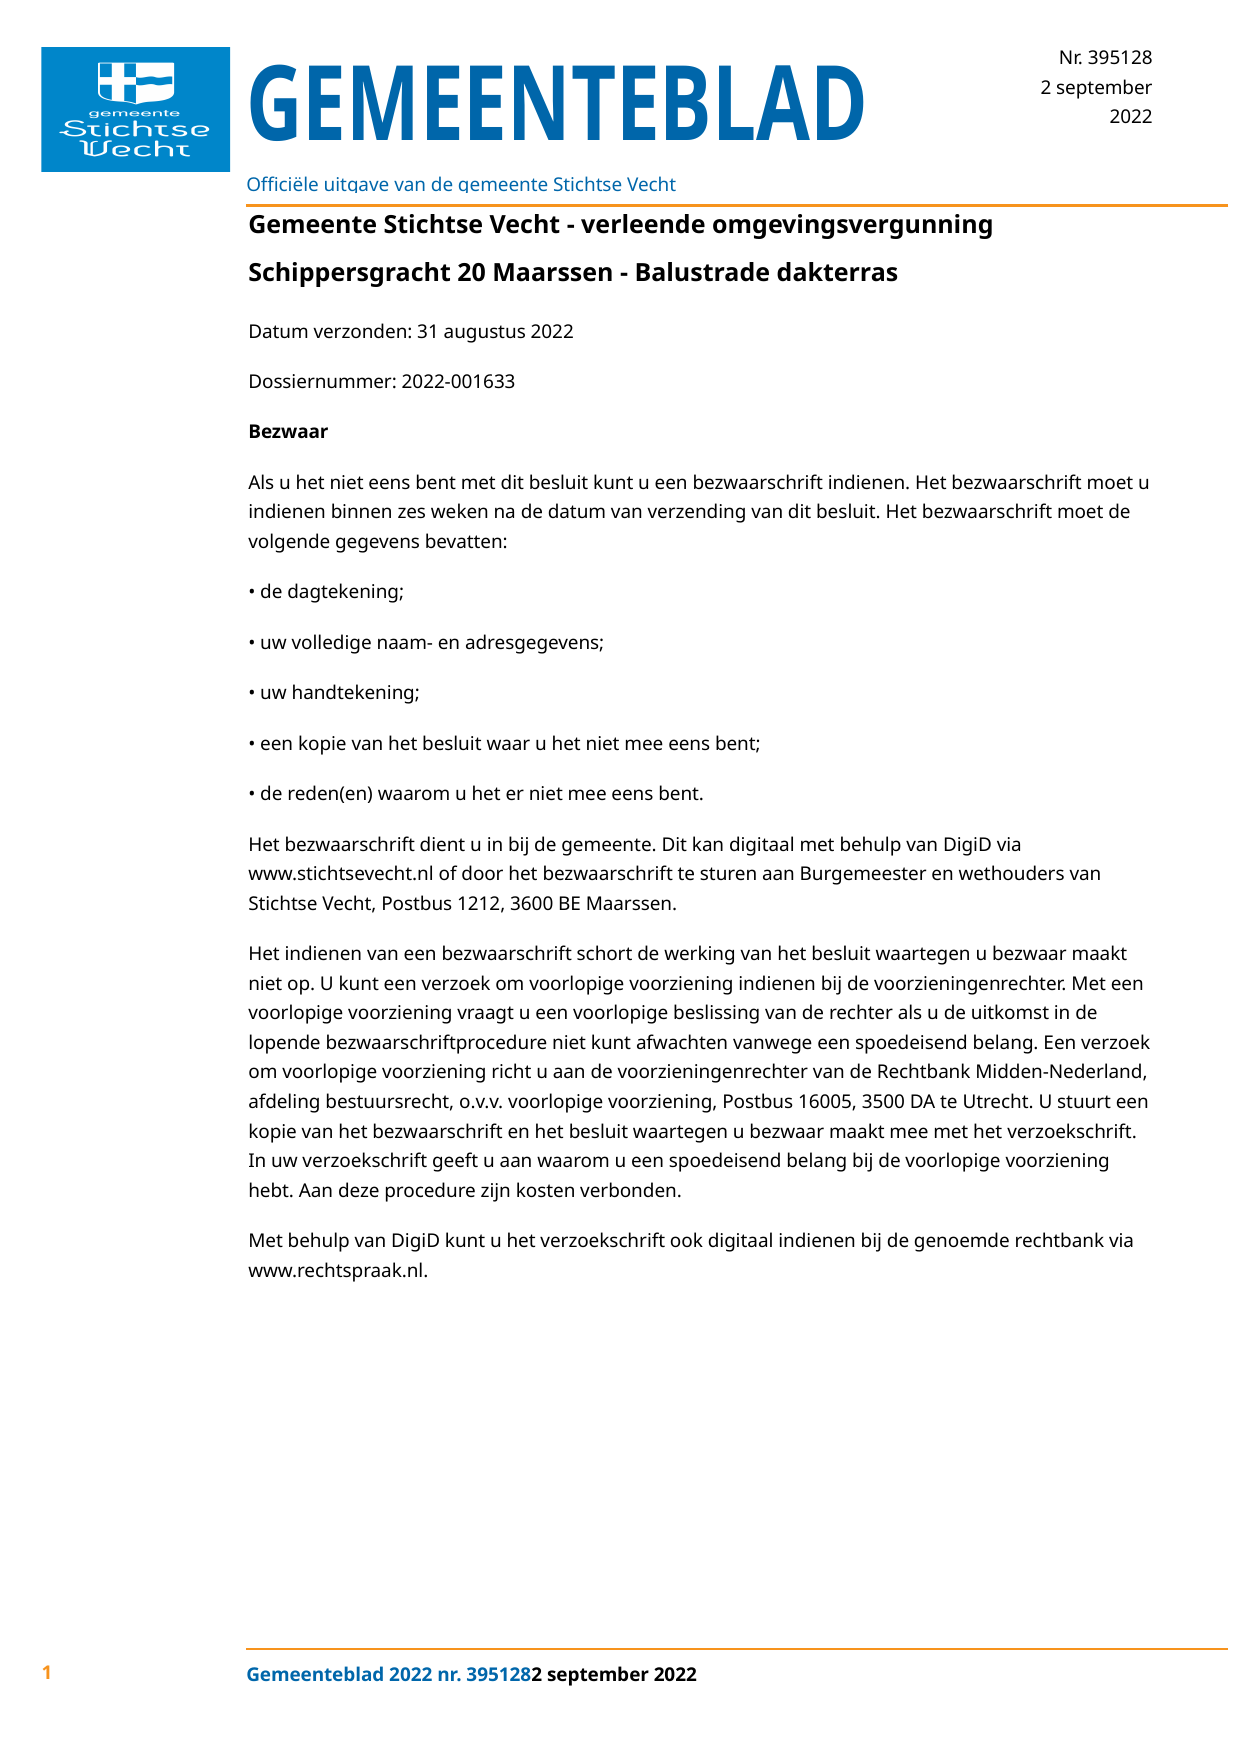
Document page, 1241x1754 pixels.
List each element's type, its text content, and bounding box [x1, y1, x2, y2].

text Datum verzonden: 31 augustus 2022 [248, 318, 1152, 344]
text Bezwaar [248, 419, 1152, 444]
text • een kopie van het besluit waar u het niet mee eens bent; [248, 730, 1152, 756]
text • de reden(en) waarom u het er niet mee eens bent. [248, 780, 1152, 806]
picture [99, 63, 135, 101]
text Met behulp van DigiD kunt u het verzoekschrift ook digitaal indienen bij de genoemde rechtbank via www.rechtspraak.nl. [248, 1227, 1152, 1283]
text Het indienen van een bezwaarschrift schort de werking van het besluit waartegen u bezwaar maakt niet op. U kunt een verzoek om voorlopige voorziening indienen bij de voorzieningenrechter. Met een voorlopige voorziening vraagt u een voorlopige beslissing van de rechter als u de uitkomst in de lopende bezwaarschriftprocedure niet kunt afwachten vanwege een spoedeisend belang. Een verzoek om voorlopige voorziening richt u aan de voorzieningenrechter van de Rechtbank Midden-Nederland, afdeling bestuursrecht, o.v.v. voorlopige voorziening, Postbus 16005, 3500 DA te Utrecht. U stuurt een kopie van het bezwaarschrift en het besluit waartegen u bezwaar maakt mee met het verzoekschrift. In uw verzoekschrift geeft u aan waarom u een spoedeisend belang bij de voorlopige voorziening hebt. Aan deze procedure zijn kosten verbonden. [248, 940, 1152, 1203]
text Het bezwaarschrift dient u in bij de gemeente. Dit kan digitaal met behulp van DigiD via www.stichtsevecht.nl of door het bezwaarschrift te sturen aan Burgemeester en wethouders van Stichtse Vecht, Postbus 1212, 3600 BE Maarssen. [248, 831, 1152, 916]
text Als u het niet eens bent met dit besluit kunt u een bezwaarschrift indienen. Het bezwaarschrift moet u indienen binnen zes weken na de datum van verzending van dit besluit. Het bezwaarschrift moet de volgende gegevens bevatten: [248, 469, 1152, 554]
text • de dagtekening; [248, 579, 1152, 604]
text Dossiernummer: 2022-001633 [248, 368, 1152, 394]
text • uw volledige naam- en adresgegevens; [248, 629, 1152, 655]
text Gemeente Stichtse Vecht - verleende omgevingsvergunning Schippersgracht 20 Maarssen - Balustrade dakterras [248, 207, 1152, 288]
picture [137, 63, 174, 103]
text • uw handtekening; [248, 679, 1152, 705]
